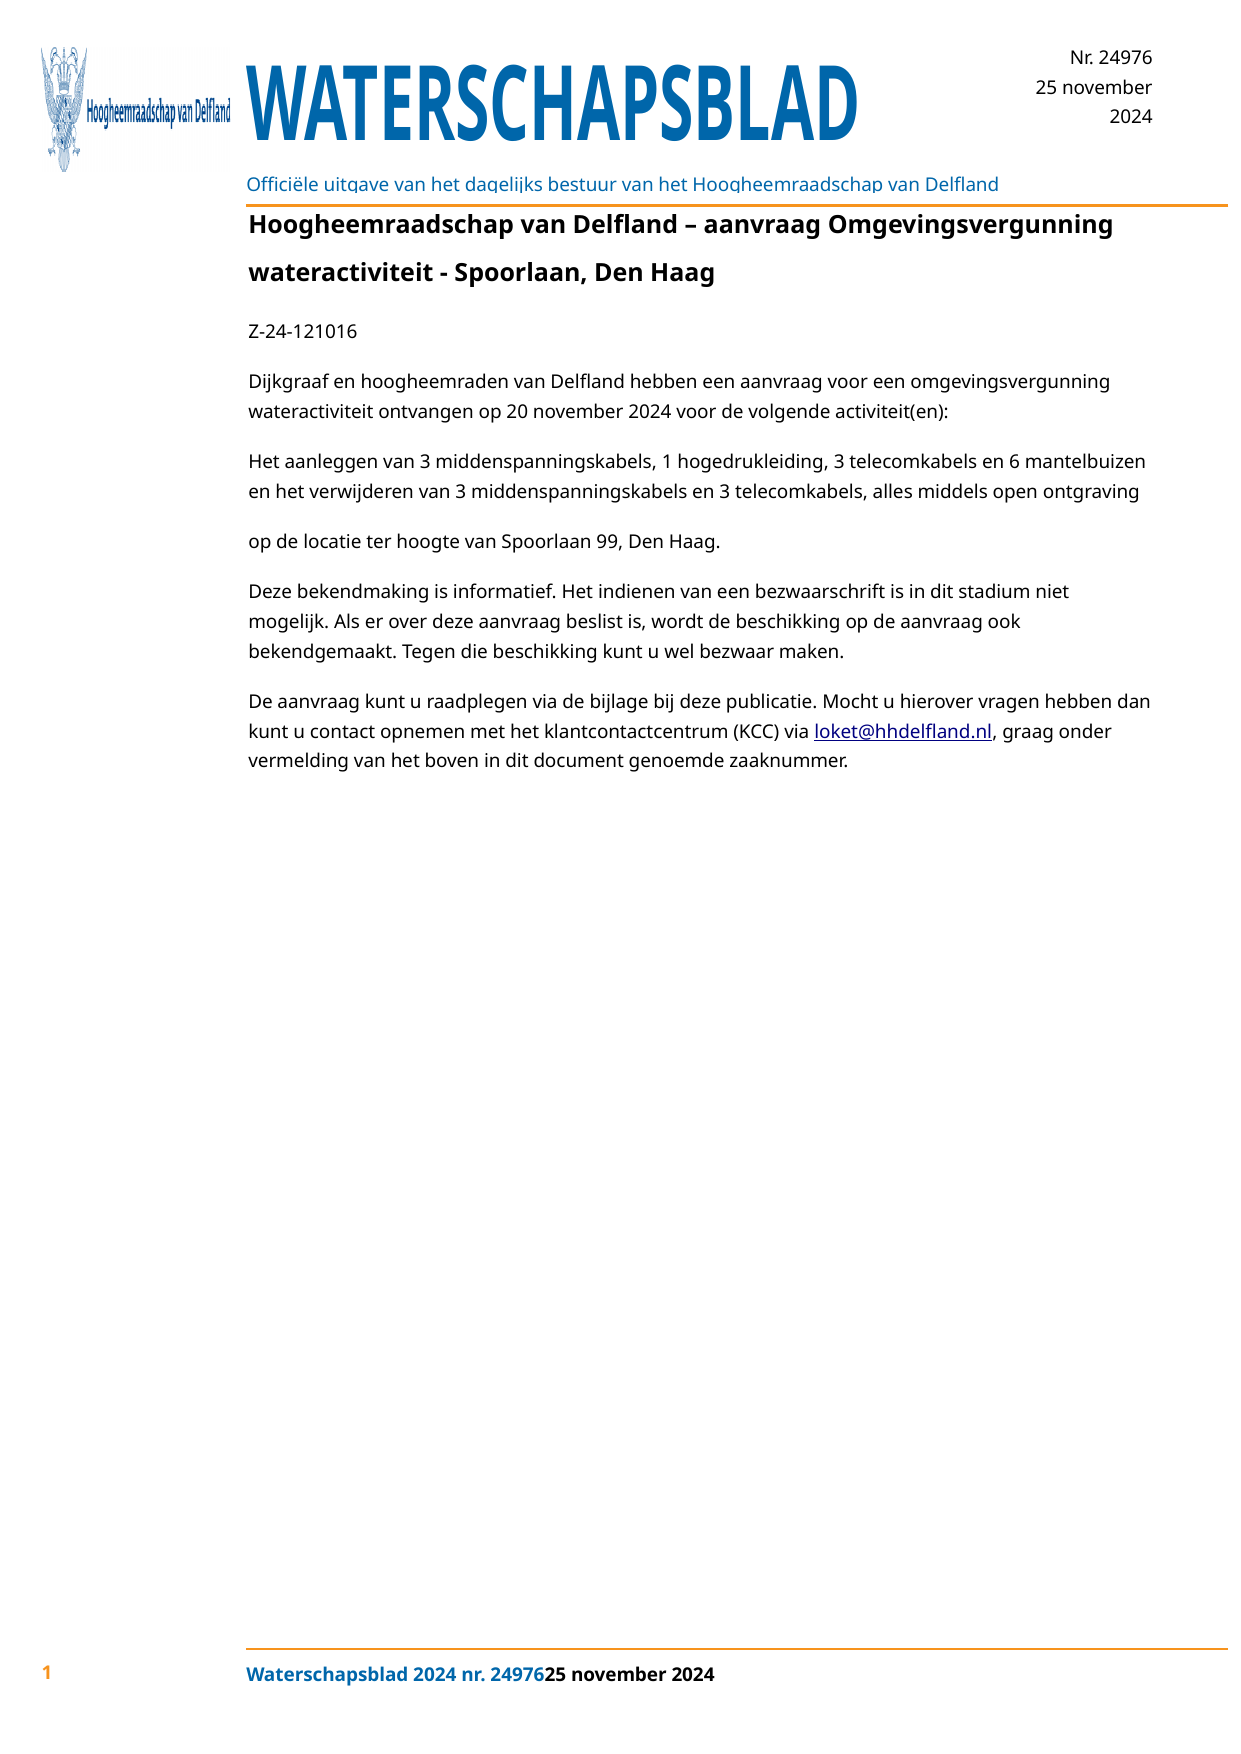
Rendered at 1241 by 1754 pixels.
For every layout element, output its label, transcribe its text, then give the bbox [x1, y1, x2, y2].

text Deze bekendmaking is informatief. Het indienen van een bezwaarschrift is in dit stadium niet mogelijk. Als er over deze aanvraag beslist is, wordt de beschikking op de aanvraag ook bekendgemaakt. Tegen die beschikking kunt u wel bezwaar maken. [248, 579, 1152, 664]
picture [41, 47, 231, 172]
text Z-24-121016 [248, 318, 1152, 344]
text Dijkgraaf en hoogheemraden van Delfland hebben een aanvraag voor een omgevingsvergunning wateractiviteit ontvangen op 20 november 2024 voor de volgende activiteit(en): [248, 368, 1152, 424]
text Het aanleggen van 3 middenspanningskabels, 1 hogedrukleiding, 3 telecomkabels en 6 mantelbuizen en het verwijderen van 3 middenspanningskabels en 3 telecomkabels, alles middels open ontgraving [248, 448, 1152, 504]
text op de locatie ter hoogte van Spoorlaan 99, Den Haag. [248, 528, 1152, 554]
text De aanvraag kunt u raadplegen via de bijlage bij deze publicatie. Mocht u hierover vragen hebben dan kunt u contact opnemen met het klantcontactcentrum (KCC) via loket@hhdelfland.nl, graag onder vermelding van het boven in dit document genoemde zaaknummer. [248, 688, 1152, 773]
text Hoogheemraadschap van Delfland – aanvraag Omgevingsvergunning wateractiviteit - Spoorlaan, Den Haag [248, 207, 1152, 288]
